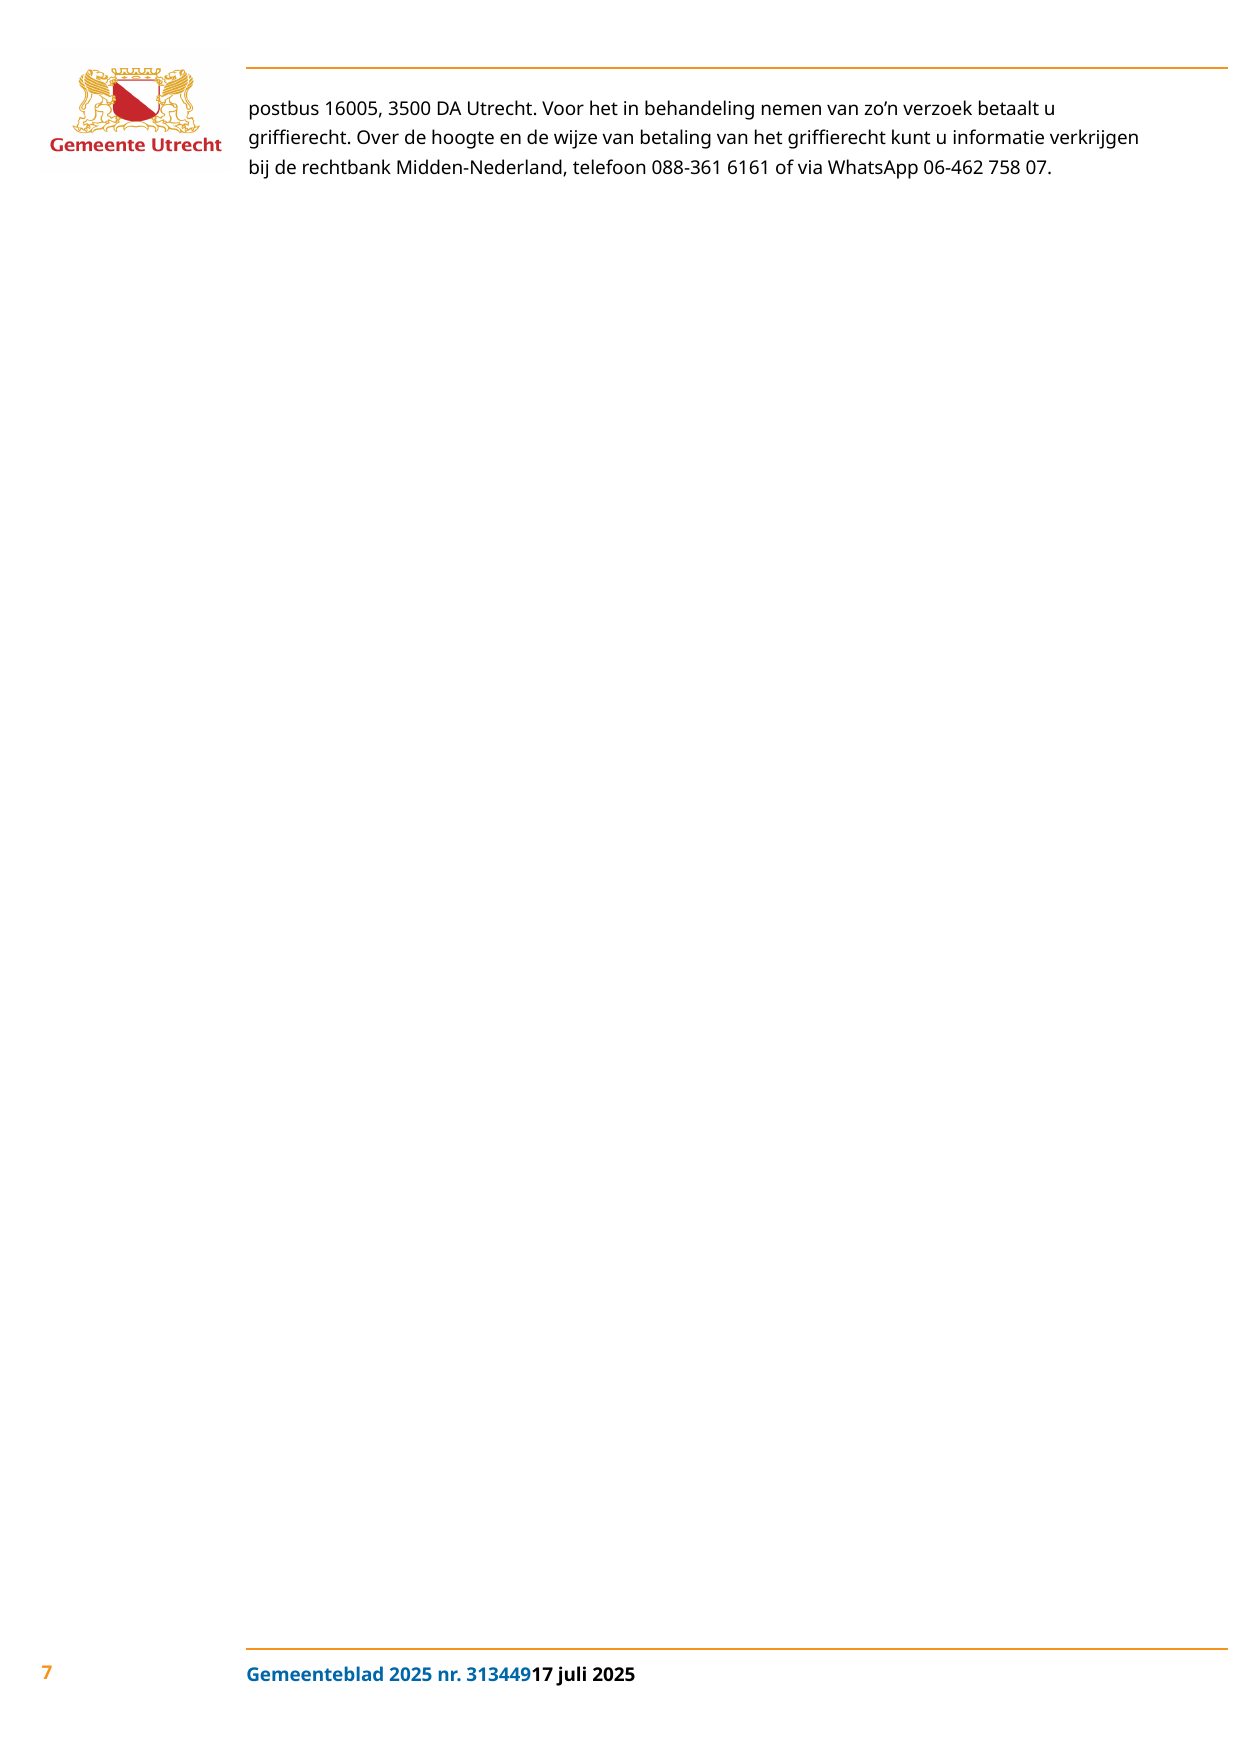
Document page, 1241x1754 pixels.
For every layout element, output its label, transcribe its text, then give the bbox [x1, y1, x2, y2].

text postbus 16005, 3500 DA Utrecht. Voor het in behandeling nemen van zo’n verzoek betaalt u griffierecht. Over de hoogte en de wijze van betaling van het griffierecht kunt u informatie verkrijgen bij de rechtbank Midden-Nederland, telefoon 088-361 6161 of via WhatsApp 06-462 758 07. [248, 95, 1152, 180]
picture [41, 47, 231, 172]
